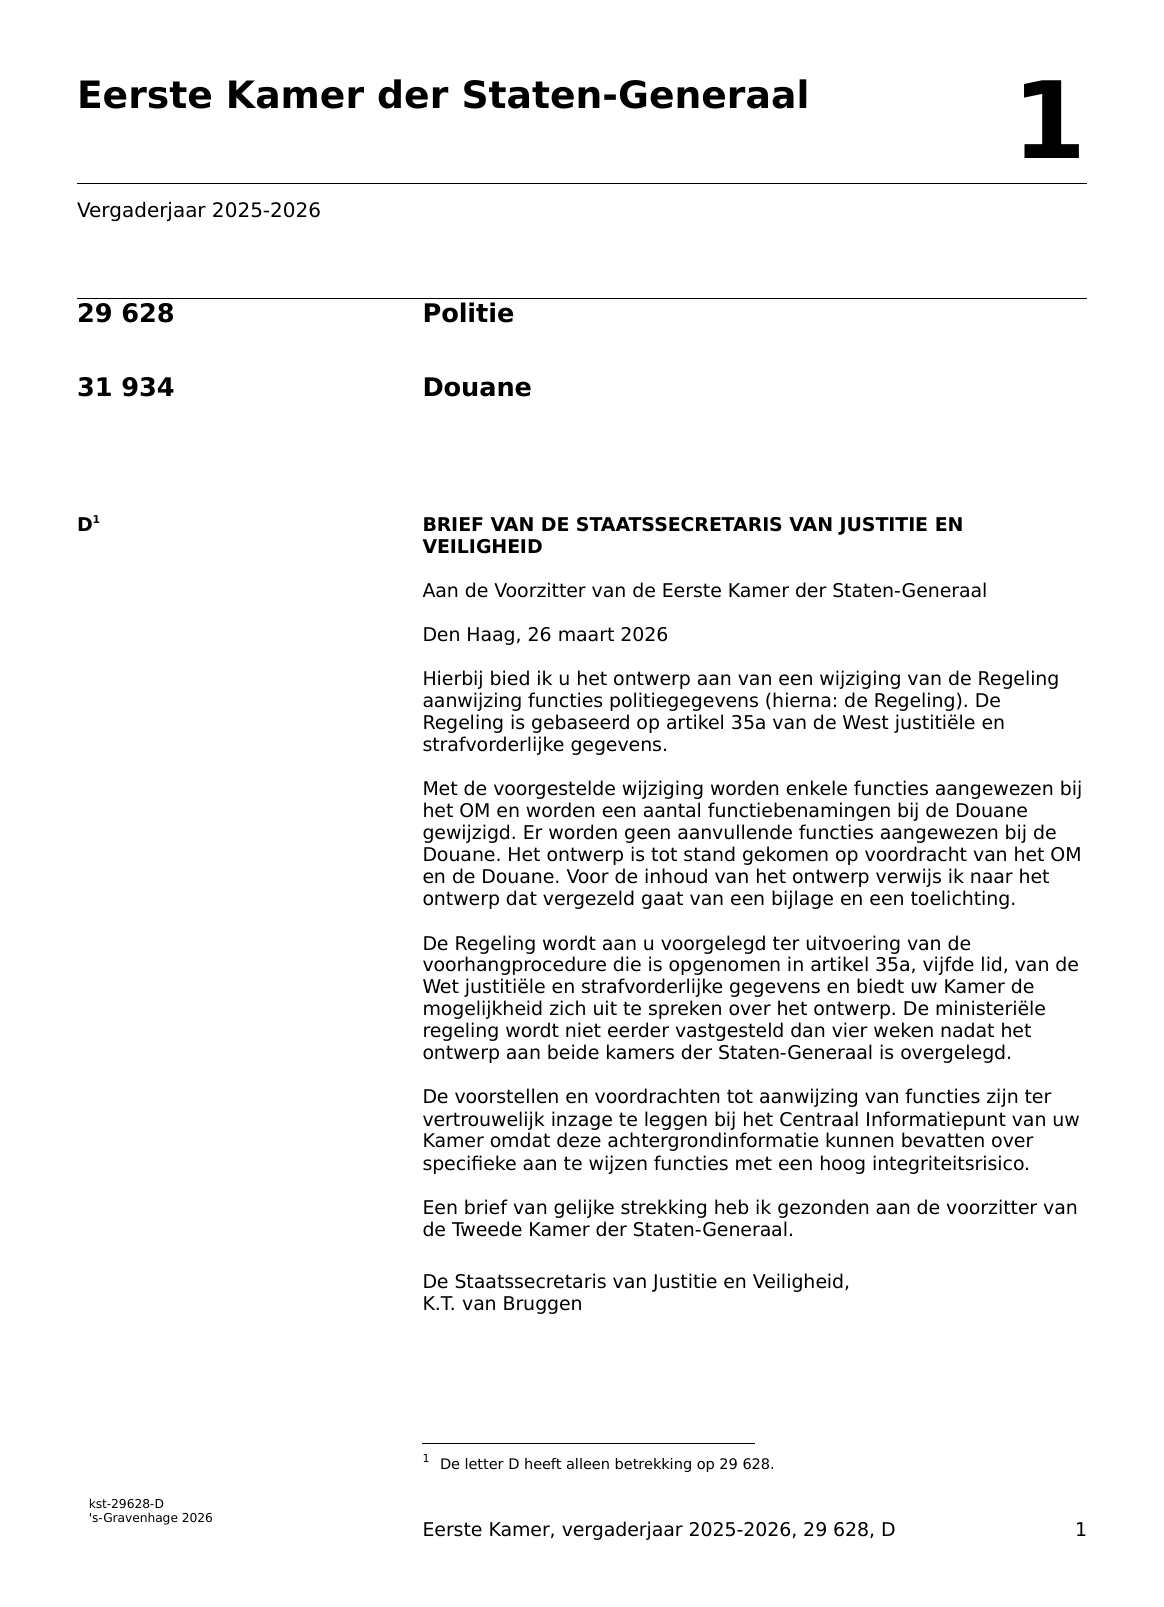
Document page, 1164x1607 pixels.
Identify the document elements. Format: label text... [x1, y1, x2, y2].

text 's-Gravenhage 2026 [88, 1511, 323, 1525]
text De Staatssecretaris van Justitie en Veiligheid, K.T. van Bruggen [422, 1271, 1087, 1314]
table_cell Vergaderjaar 2025-2026 [77, 184, 1087, 298]
text Een brief van gelijke strekking heb ik gezonden aan de voorzitter van de Tweede Kamer der Staten-Generaal. [422, 1197, 1087, 1241]
text De Regeling wordt aan u voorgelegd ter uitvoering van de voorhangprocedure die is opgenomen in artikel 35a, vijfde lid, van de Wet justitiële en strafvorderlijke gegevens en biedt uw Kamer de mogelijkheid zich uit te spreken over het ontwerp. De ministeriële regeling wordt niet eerder vastgesteld dan vier weken nadat het ontwerp aan beide kamers der Staten-Generaal is overgelegd. [422, 932, 1087, 1064]
text De letter D heeft alleen betrekking op 29 628. [422, 1452, 1087, 1474]
text Aan de Voorzitter van de Eerste Kamer der Staten-Generaal [422, 580, 1087, 602]
subtitle D BRIEF VAN DE STAATSSECRETARIS VAN JUSTITIE EN VEILIGHEID [77, 514, 1087, 558]
text kst-29628-D [88, 1497, 323, 1511]
subtitle 29 628 Politie [77, 299, 1087, 329]
text Met de voorgestelde wijziging worden enkele functies aangewezen bij het OM en worden een aantal functiebenamingen bij de Douane gewijzigd. Er worden geen aanvullende functies aangewezen bij de Douane. Het ontwerp is tot stand gekomen op voordracht van het OM en de Douane. Voor de inhoud van het ontwerp verwijs ik naar het ontwerp dat vergezeld gaat van een bijlage en een toelichting. [422, 778, 1087, 910]
text Den Haag, 26 maart 2026 [422, 624, 1087, 646]
table_header Eerste Kamer der Staten-Generaal [77, 59, 886, 183]
text Hierbij bied ik u het ontwerp aan van een wijziging van de Regeling aanwijzing functies politiegegevens (hierna: de Regeling). De Regeling is gebaseerd op artikel 35a van de West justitiële en strafvorderlijke gegevens. [422, 668, 1087, 756]
table_header 1 [886, 59, 1087, 183]
subtitle 31 934 Douane [77, 373, 1087, 403]
text De voorstellen en voordrachten tot aanwijzing van functies zijn ter vertrouwelijk inzage te leggen bij het Centraal Informatiepunt van uw Kamer omdat deze achtergrondinformatie kunnen bevatten over specifieke aan te wijzen functies met een hoog integriteitsrisico. [422, 1086, 1087, 1174]
